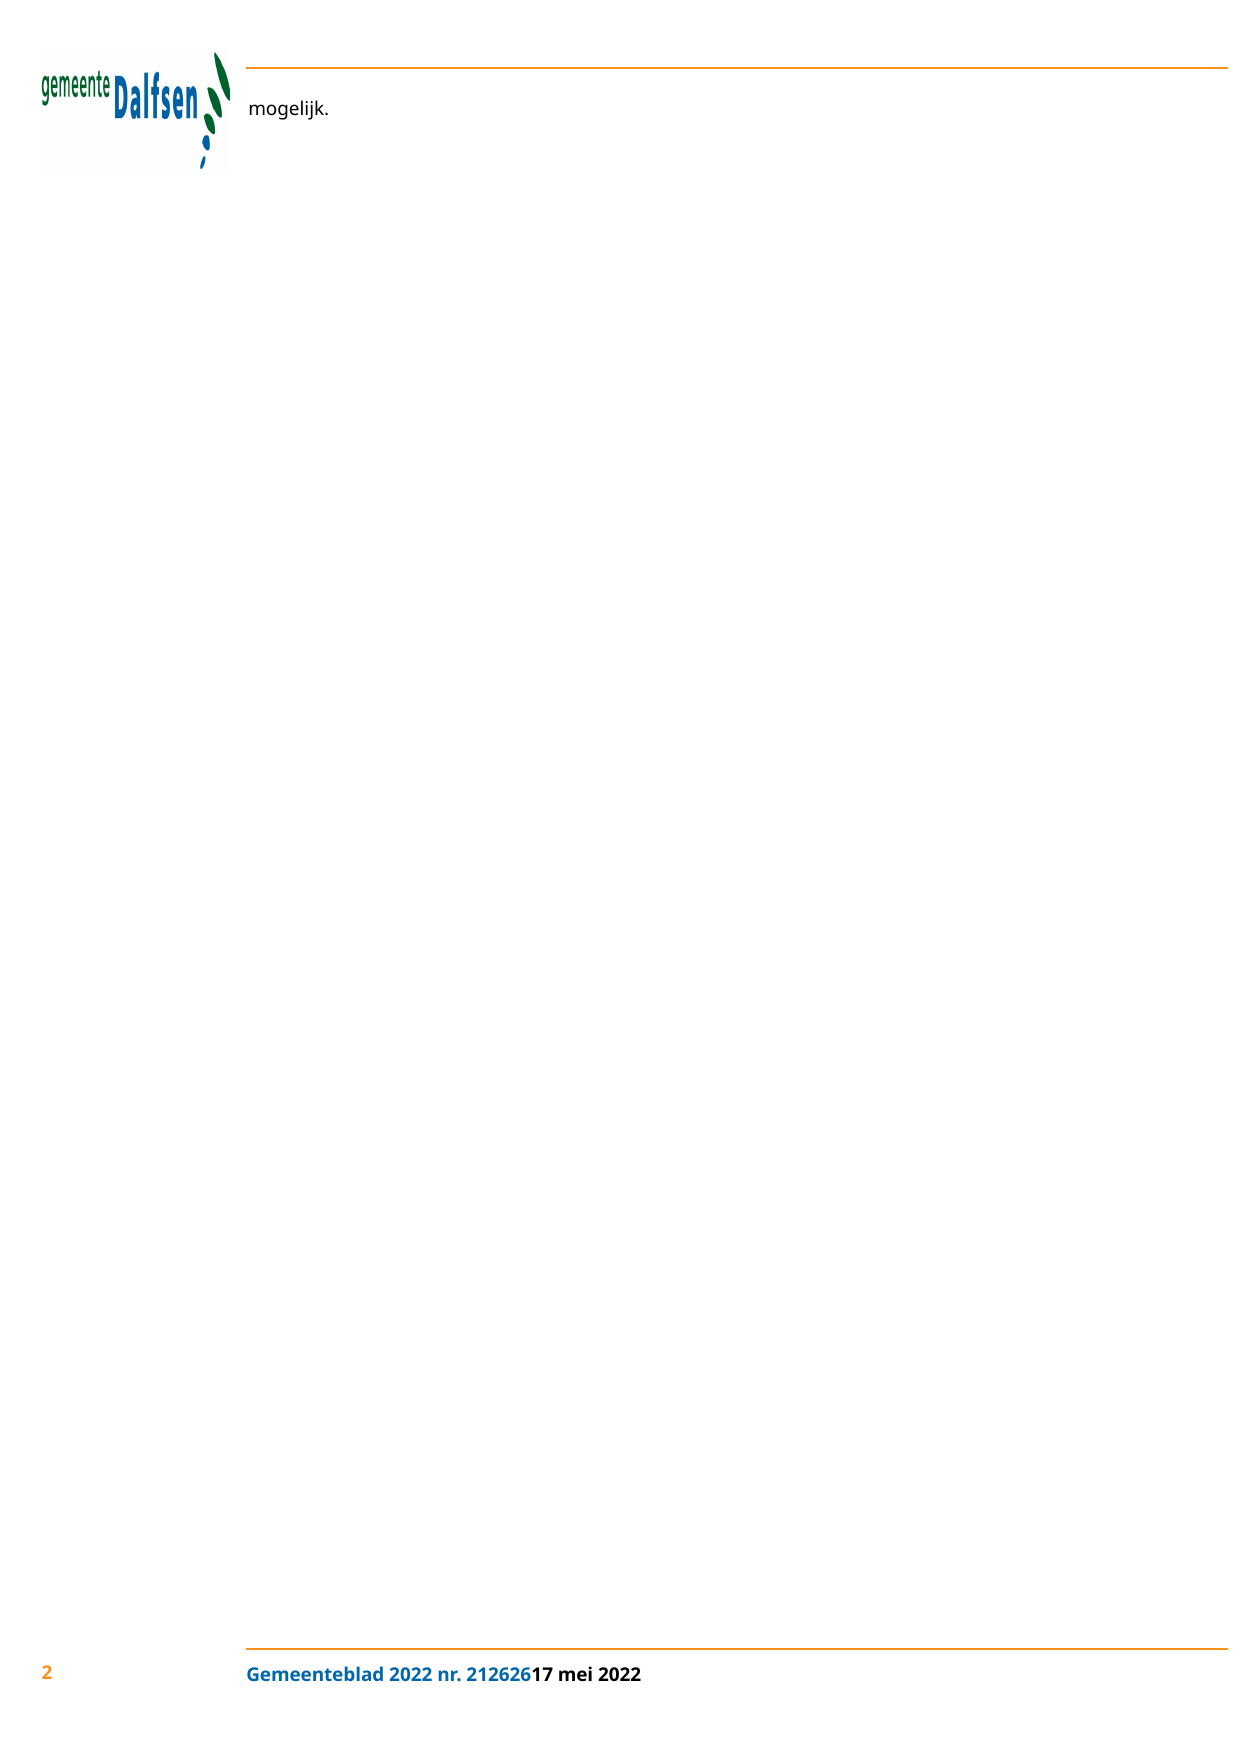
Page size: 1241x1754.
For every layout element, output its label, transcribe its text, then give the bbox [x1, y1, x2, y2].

picture [41, 47, 231, 172]
text mogelijk. [248, 95, 1152, 121]
